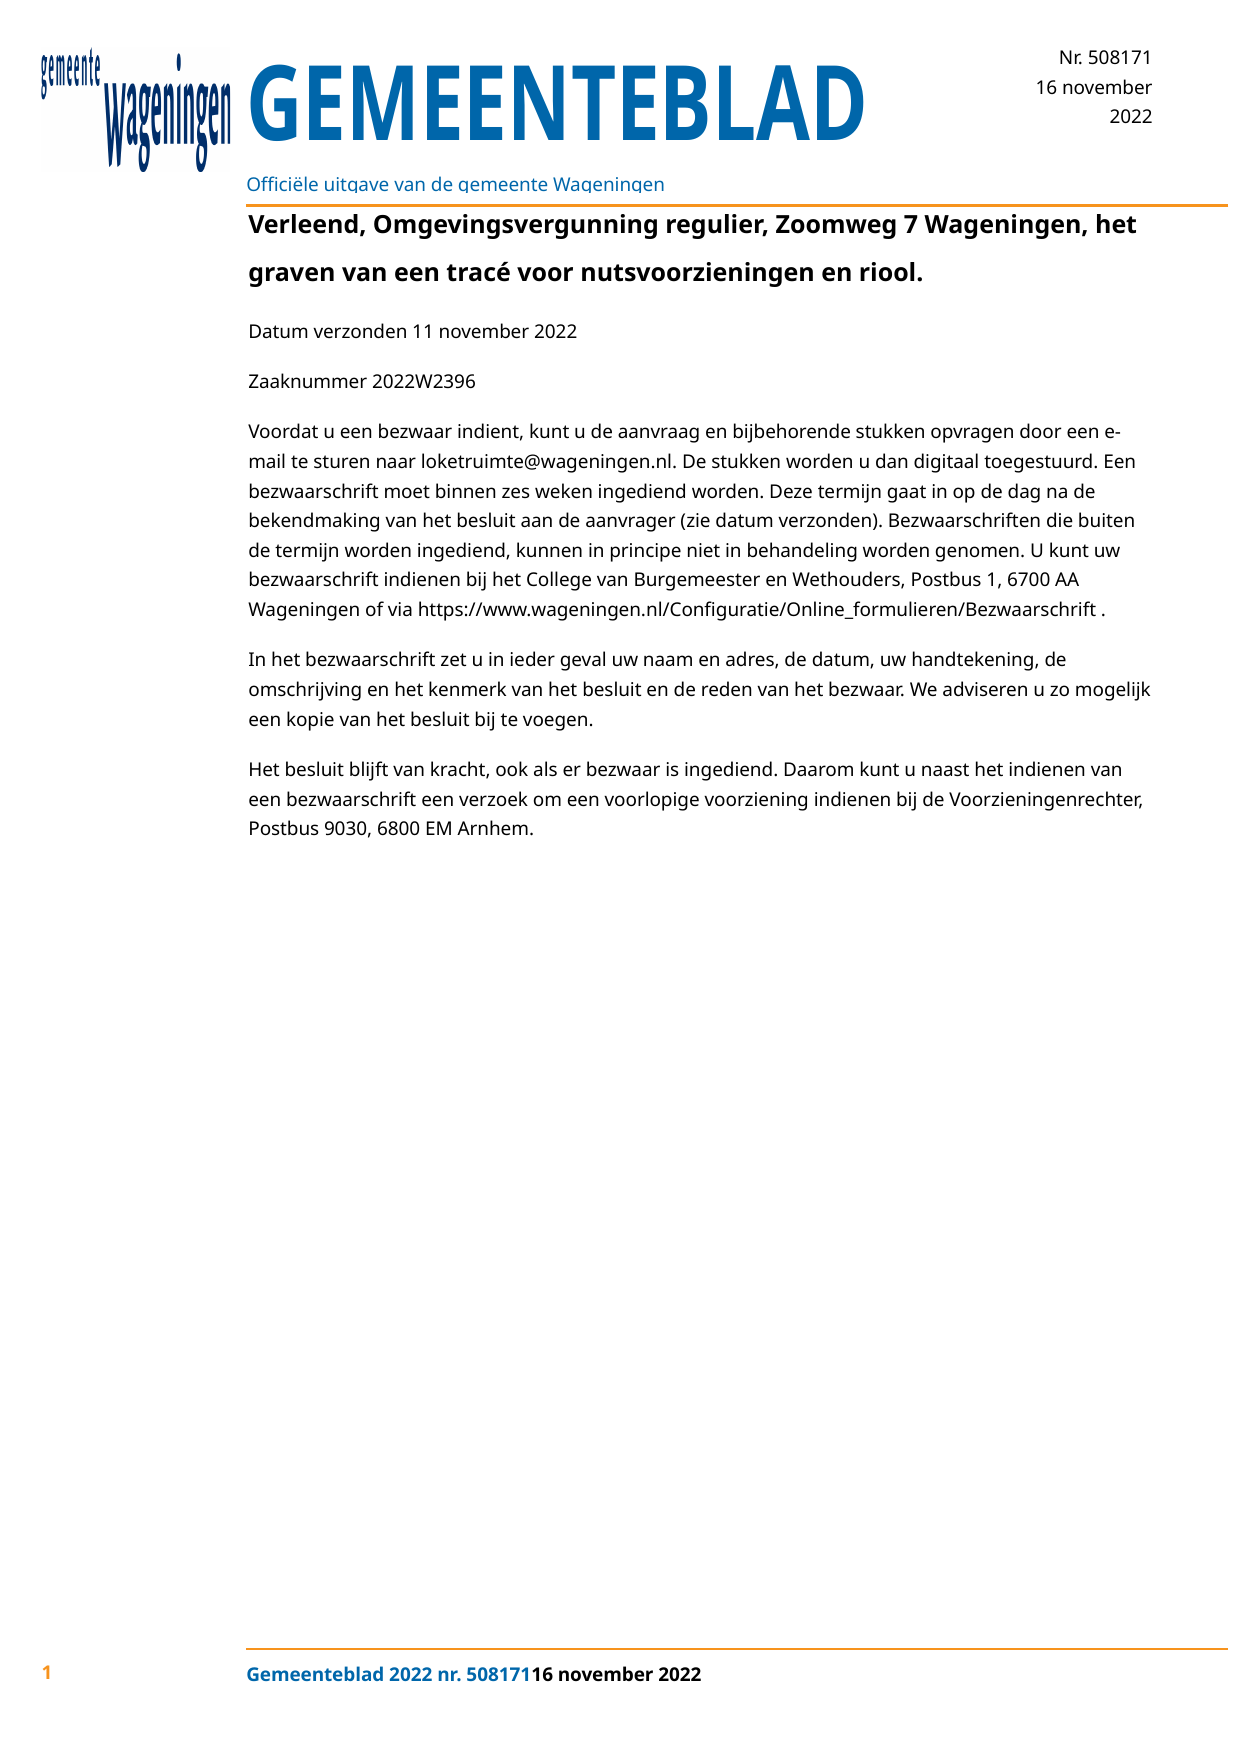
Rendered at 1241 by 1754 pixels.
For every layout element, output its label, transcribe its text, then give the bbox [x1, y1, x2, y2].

text Voordat u een bezwaar indient, kunt u de aanvraag en bijbehorende stukken opvragen door een e-mail te sturen naar loketruimte@wageningen.nl. De stukken worden u dan digitaal toegestuurd. Een bezwaarschrift moet binnen zes weken ingediend worden. Deze termijn gaat in op de dag na de bekendmaking van het besluit aan de aanvrager (zie datum verzonden). Bezwaarschriften die buiten de termijn worden ingediend, kunnen in principe niet in behandeling worden genomen. U kunt uw bezwaarschrift indienen bij het College van Burgemeester en Wethouders, Postbus 1, 6700 AA Wageningen of via https://www.wageningen.nl/Configuratie/Online_formulieren/Bezwaarschrift . [248, 419, 1152, 622]
picture [41, 47, 231, 172]
text Datum verzonden 11 november 2022 [248, 318, 1152, 344]
text In het bezwaarschrift zet u in ieder geval uw naam en adres, de datum, uw handtekening, de omschrijving en het kenmerk van het besluit en de reden van het bezwaar. We adviseren u zo mogelijk een kopie van het besluit bij te voegen. [248, 647, 1152, 732]
text Zaaknummer 2022W2396 [248, 368, 1152, 394]
text Het besluit blijft van kracht, ook als er bezwaar is ingediend. Daarom kunt u naast het indienen van een bezwaarschrift een verzoek om een voorlopige voorziening indienen bij de Voorzieningenrechter, Postbus 9030, 6800 EM Arnhem. [248, 756, 1152, 841]
text Verleend, Omgevingsvergunning regulier, Zoomweg 7 Wageningen, het graven van een tracé voor nutsvoorzieningen en riool. [248, 207, 1152, 288]
